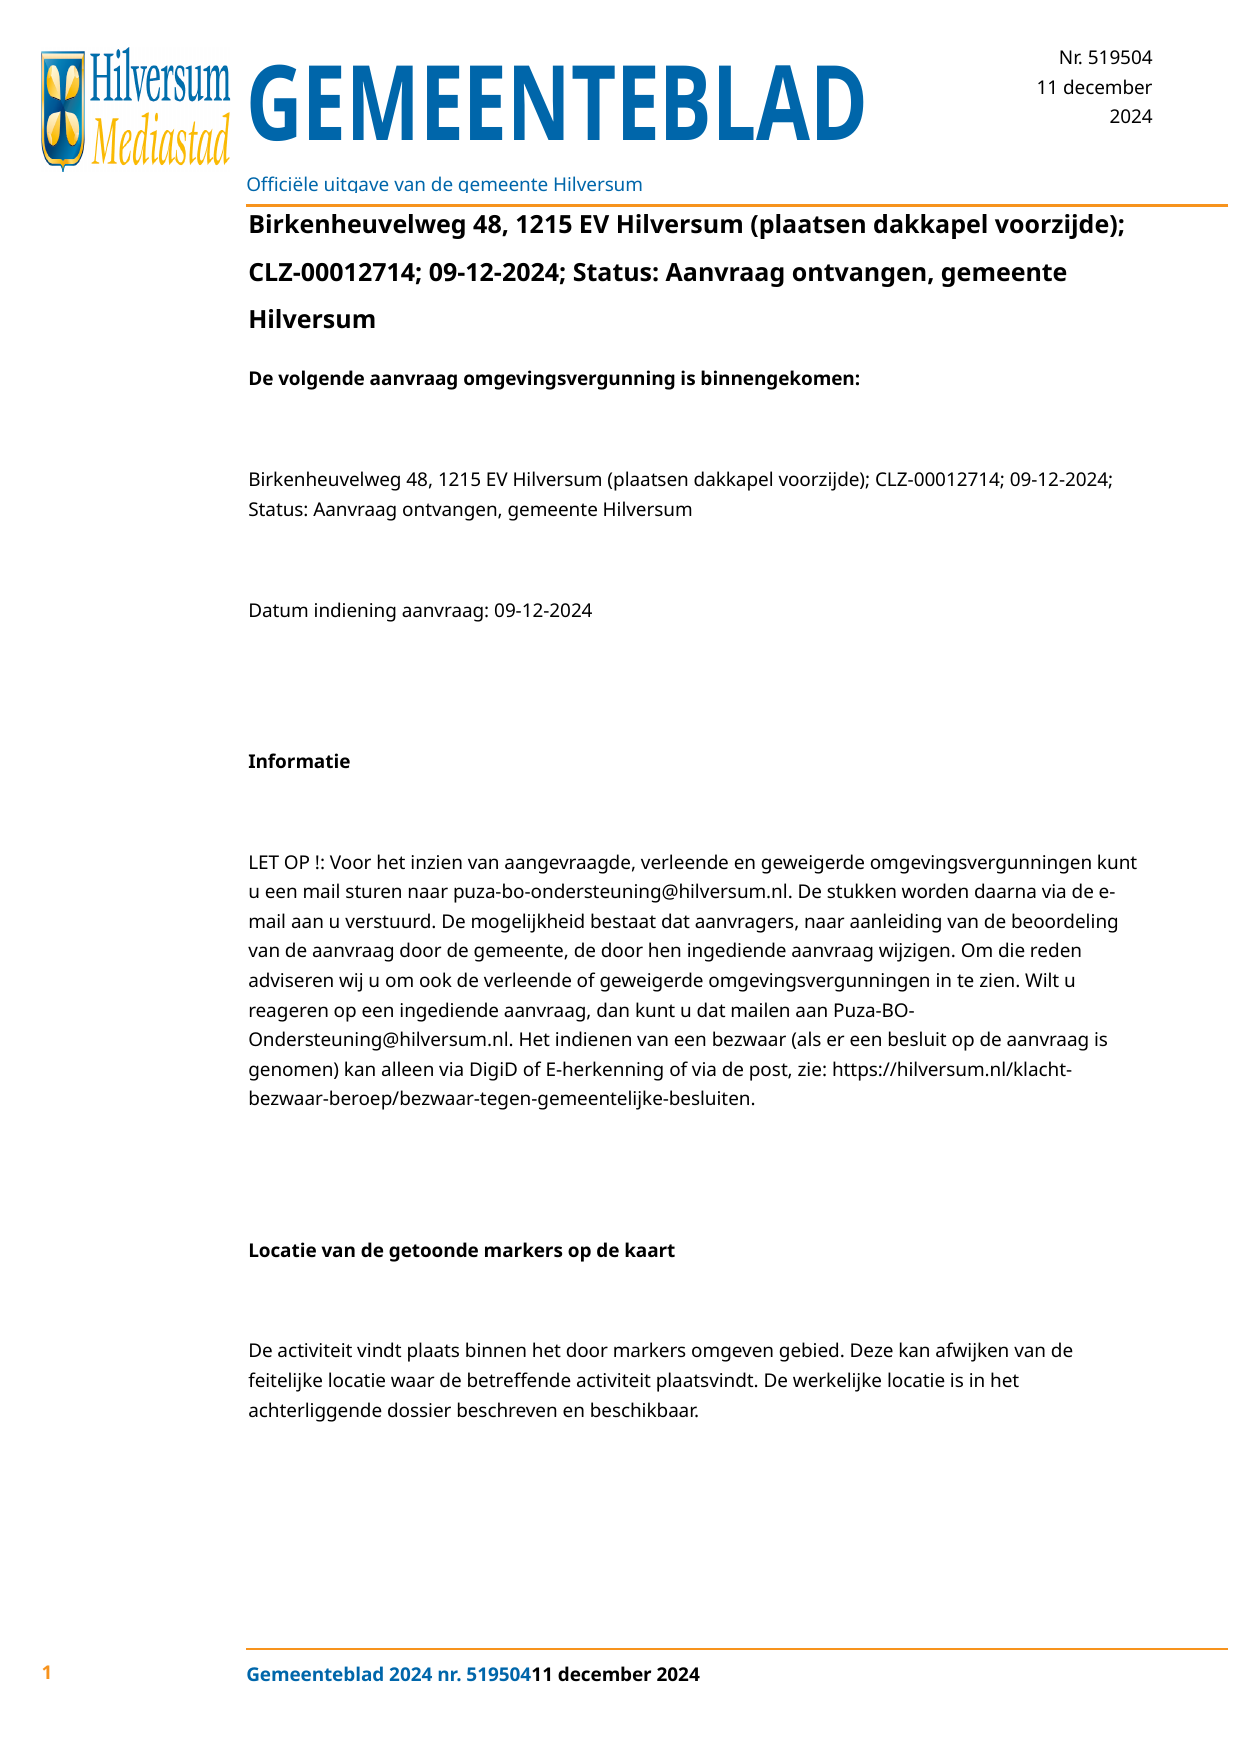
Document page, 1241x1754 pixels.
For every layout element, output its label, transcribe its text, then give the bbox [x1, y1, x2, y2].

text Birkenheuvelweg 48, 1215 EV Hilversum (plaatsen dakkapel voorzijde); CLZ-00012714; 09-12-2024; Status: Aanvraag ontvangen, gemeente Hilversum [248, 207, 1152, 336]
text Datum indiening aanvraag: 09-12-2024 [248, 597, 1152, 622]
picture [41, 47, 231, 172]
text Birkenheuvelweg 48, 1215 EV Hilversum (plaatsen dakkapel voorzijde); CLZ-00012714; 09-12-2024; Status: Aanvraag ontvangen, gemeente Hilversum [248, 466, 1152, 522]
text De activiteit vindt plaats binnen het door markers omgeven gebied. Deze kan afwijken van de feitelijke locatie waar de betreffende activiteit plaatsvindt. De werkelijke locatie is in het achterliggende dossier beschreven en beschikbaar. [248, 1338, 1152, 1422]
text De volgende aanvraag omgevingsvergunning is binnengekomen: [248, 366, 1152, 391]
text LET OP !: Voor het inzien van aangevraagde, verleende en geweigerde omgevingsvergunningen kunt u een mail sturen naar puza-bo-ondersteuning@hilversum.nl. De stukken worden daarna via de e-mail aan u verstuurd. De mogelijkheid bestaat dat aanvragers, naar aanleiding van de beoordeling van de aanvraag door de gemeente, de door hen ingediende aanvraag wijzigen. Om die reden adviseren wij u om ook de verleende of geweigerde omgevingsvergunningen in te zien. Wilt u reageren op een ingediende aanvraag, dan kunt u dat mailen aan Puza-BO-Ondersteuning@hilversum.nl. Het indienen van een bezwaar (als er een besluit op de aanvraag is genomen) kan alleen via DigiD of E-herkenning of via de post, zie: https://hilversum.nl/klacht-bezwaar-beroep/bezwaar-tegen-gemeentelijke-besluiten. [248, 849, 1152, 1111]
text Informatie [248, 748, 1152, 774]
text Locatie van de getoonde markers op de kaart [248, 1237, 1152, 1262]
